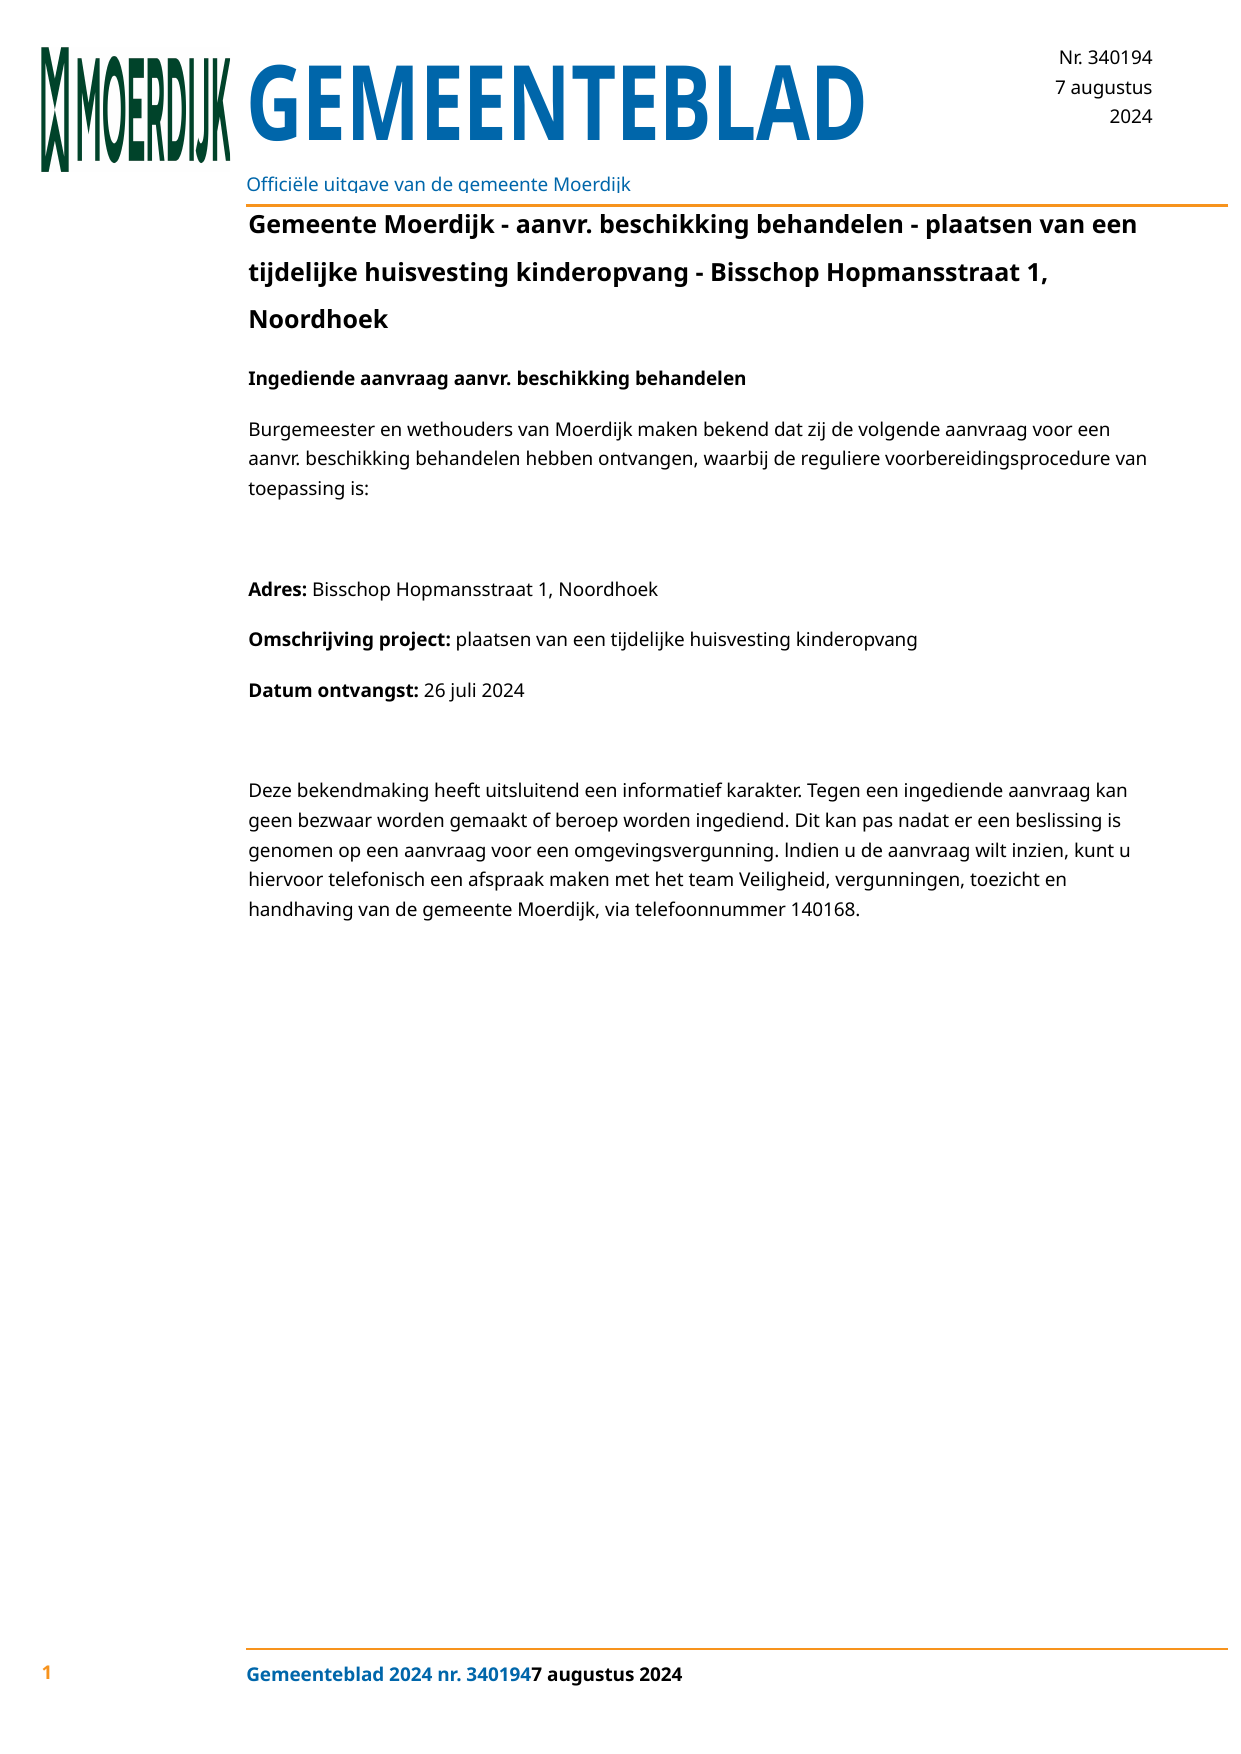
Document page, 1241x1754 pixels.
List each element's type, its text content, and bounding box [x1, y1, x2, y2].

text Gemeente Moerdijk - aanvr. beschikking behandelen - plaatsen van een tijdelijke huisvesting kinderopvang - Bisschop Hopmansstraat 1, Noordhoek [248, 207, 1152, 336]
text Ingediende aanvraag aanvr. beschikking behandelen [248, 366, 1152, 391]
text Adres: Bisschop Hopmansstraat 1, Noordhoek [248, 576, 1152, 602]
text Omschrijving project: plaatsen van een tijdelijke huisvesting kinderopvang [248, 626, 1152, 652]
text Datum ontvangst: 26 juli 2024 [248, 677, 1152, 702]
text Burgemeester en wethouders van Moerdijk maken bekend dat zij de volgende aanvraag voor een aanvr. beschikking behandelen hebben ontvangen, waarbij de reguliere voorbereidingsprocedure van toepassing is: [248, 416, 1152, 501]
picture [41, 47, 231, 172]
text Deze bekendmaking heeft uitsluitend een informatief karakter. Tegen een ingediende aanvraag kan geen bezwaar worden gemaakt of beroep worden ingediend. Dit kan pas nadat er een beslissing is genomen op een aanvraag voor een omgevingsvergunning. lndien u de aanvraag wilt inzien, kunt u hiervoor telefonisch een afspraak maken met het team Veiligheid, vergunningen, toezicht en handhaving van de gemeente Moerdijk, via telefoonnummer 140168. [248, 778, 1152, 922]
